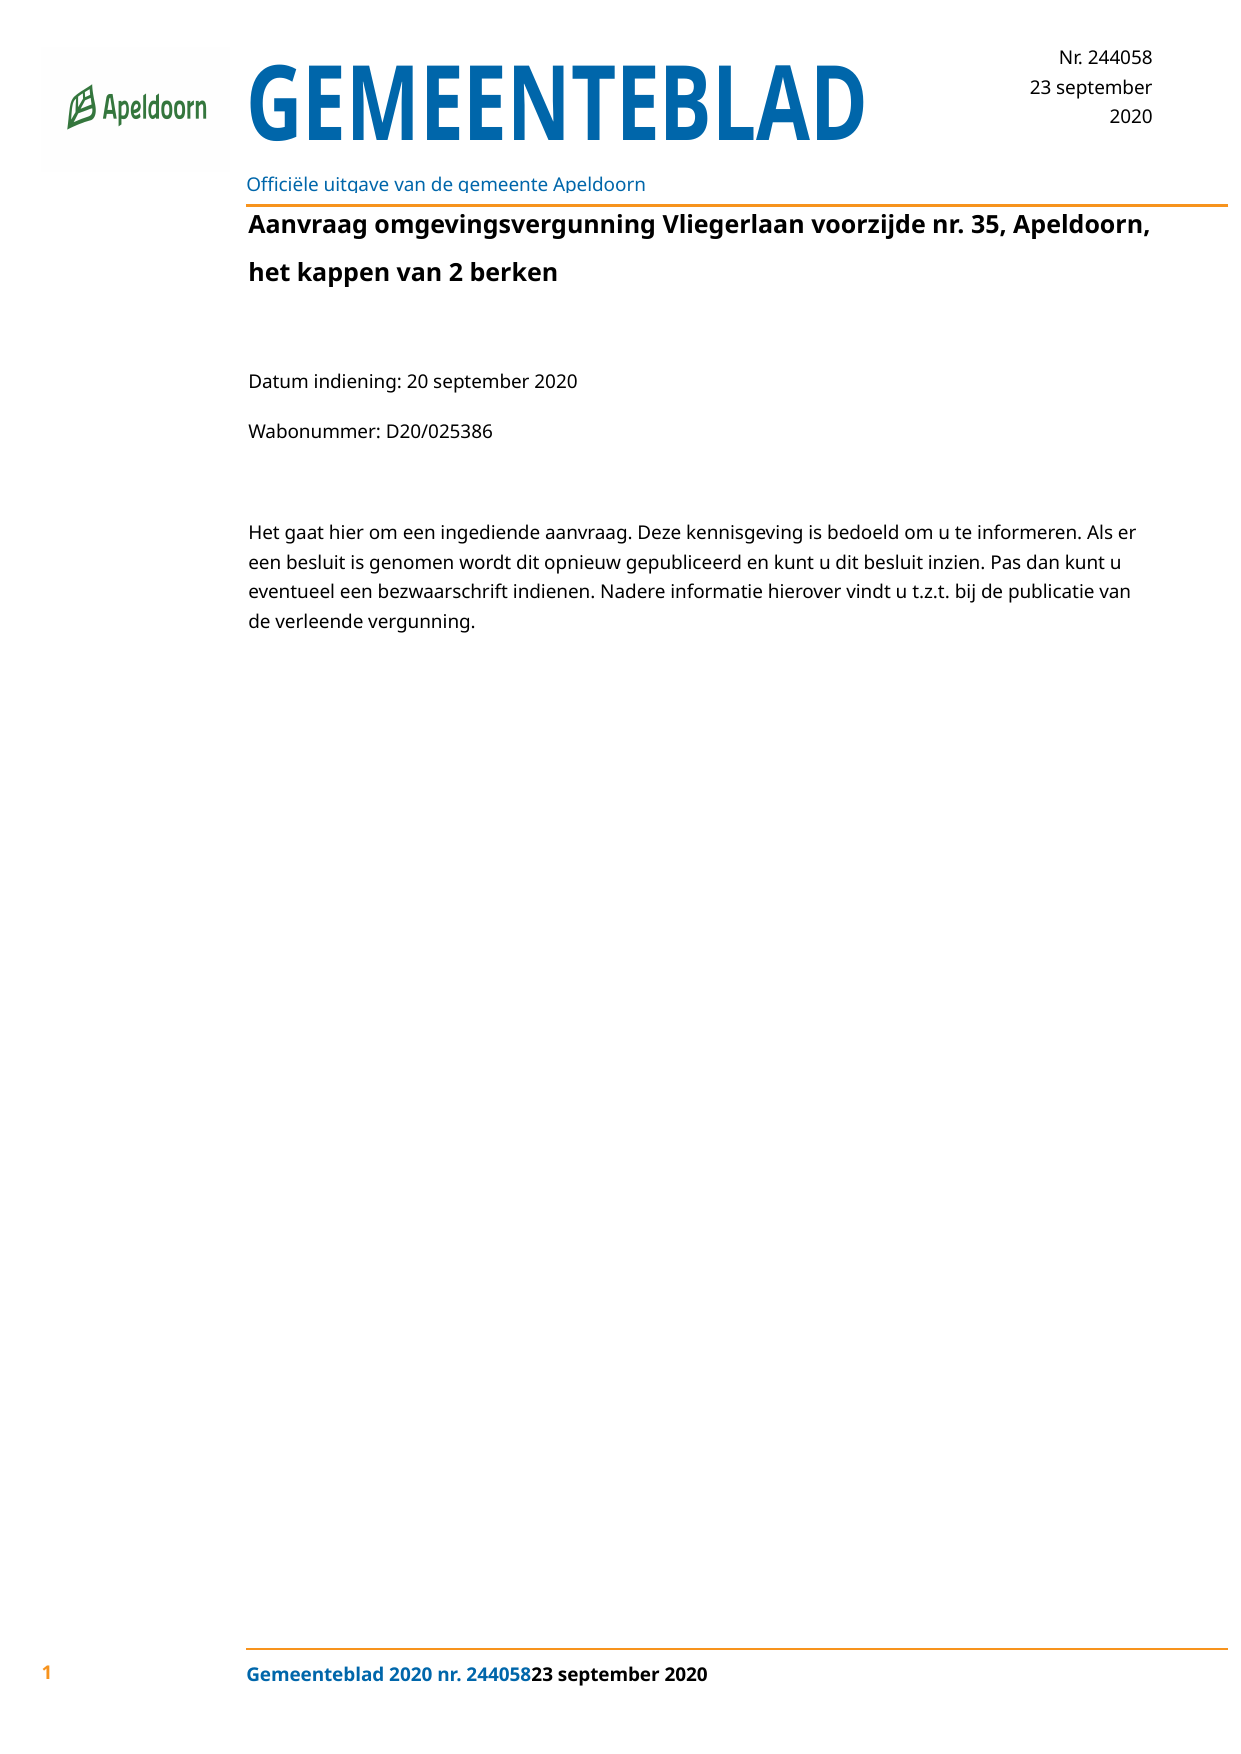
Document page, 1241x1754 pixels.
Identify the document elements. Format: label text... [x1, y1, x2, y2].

text Datum indiening: 20 september 2020 [248, 368, 1152, 394]
text Het gaat hier om een ingediende aanvraag. Deze kennisgeving is bedoeld om u te informeren. Als er een besluit is genomen wordt dit opnieuw gepubliceerd en kunt u dit besluit inzien. Pas dan kunt u eventueel een bezwaarschrift indienen. Nadere informatie hierover vindt u t.z.t. bij de publicatie van de verleende vergunning. [248, 519, 1152, 634]
picture [41, 47, 231, 172]
text Aanvraag omgevingsvergunning Vliegerlaan voorzijde nr. 35, Apeldoorn, het kappen van 2 berken [248, 207, 1152, 288]
text Wabonummer: D20/025386 [248, 419, 1152, 444]
